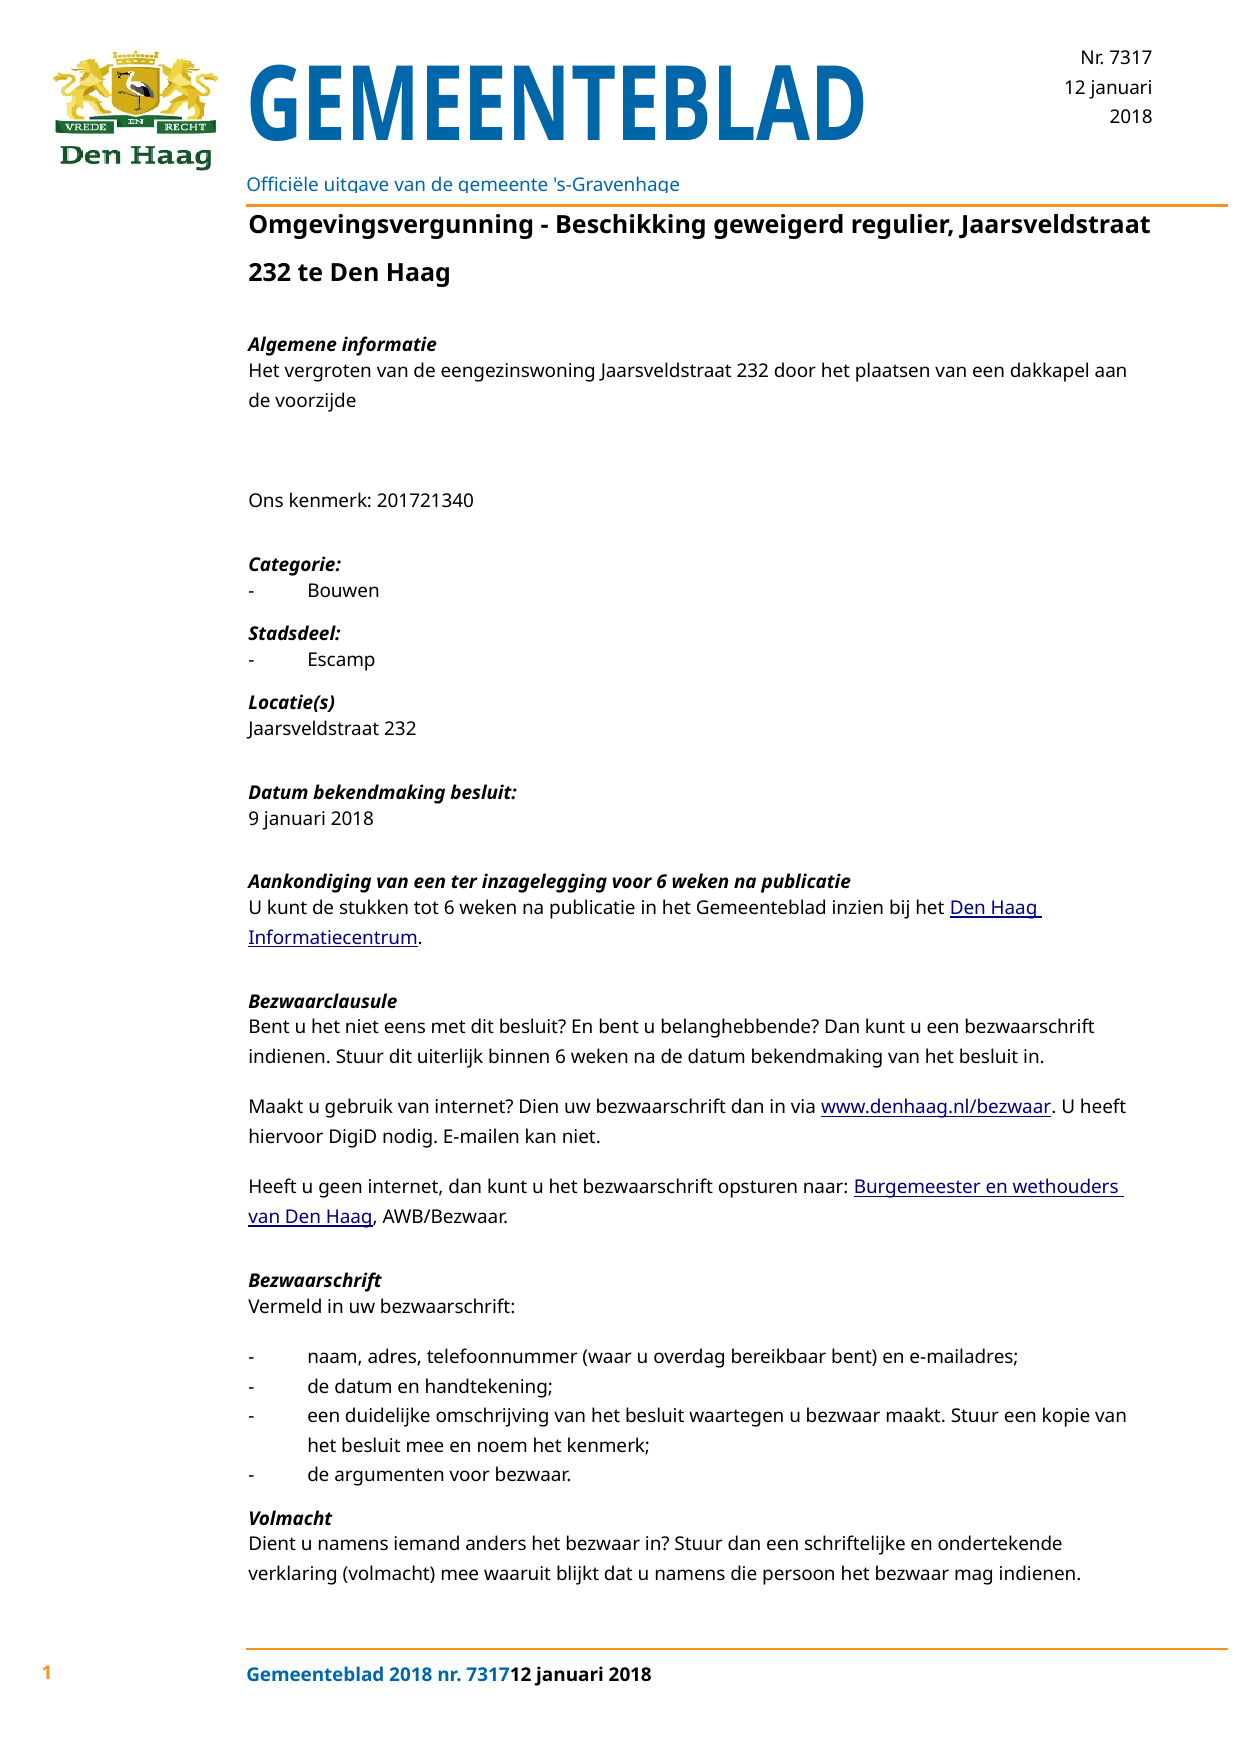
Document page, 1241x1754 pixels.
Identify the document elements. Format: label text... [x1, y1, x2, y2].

list de argumenten voor bezwaar. [248, 1462, 1152, 1487]
text Heeft u geen internet, dan kunt u het bezwaarschrift opsturen naar: Burgemeester en wethouders van Den Haag, AWB/Bezwaar. [248, 1174, 1152, 1229]
list een duidelijke omschrijving van het besluit waartegen u bezwaar maakt. Stuur een kopie van het besluit mee en noem het kenmerk; [248, 1402, 1152, 1458]
text Algemene informatie [248, 331, 1152, 357]
text Locatie(s) [248, 689, 1152, 715]
list de datum en handtekening; [248, 1373, 1152, 1399]
text Bent u het niet eens met dit besluit? En bent u belanghebbende? Dan kunt u een bezwaarschrift indienen. Stuur dit uiterlijk binnen 6 weken na de datum bekendmaking van het besluit in. [248, 1014, 1152, 1069]
text Maakt u gebruik van internet? Dien uw bezwaarschrift dan in via www.denhaag.nl/bezwaar. U heeft hiervoor DigiD nodig. E-mailen kan niet. [248, 1094, 1152, 1149]
text Volmacht [248, 1505, 1152, 1531]
text Aankondiging van een ter inzagelegging voor 6 weken na publicatie [248, 869, 1152, 894]
list naam, adres, telefoonnummer (waar u overdag bereikbaar bent) en e-mailadres; [248, 1343, 1152, 1369]
picture [41, 47, 231, 172]
text Omgevingsvergunning - Beschikking geweigerd regulier, Jaarsveldstraat 232 te Den Haag [248, 207, 1152, 288]
text Categorie: [248, 552, 1152, 577]
list Escamp [248, 646, 1152, 672]
text Dient u namens iemand anders het bezwaar in? Stuur dan een schriftelijke en ondertekende verklaring (volmacht) mee waaruit blijkt dat u namens die persoon het bezwaar mag indienen. [248, 1531, 1152, 1586]
text Jaarsveldstraat 232 [248, 715, 1152, 741]
text Datum bekendmaking besluit: [248, 779, 1152, 805]
text Het vergroten van de eengezinswoning Jaarsveldstraat 232 door het plaatsen van een dakkapel aan de voorzijde [248, 357, 1152, 412]
list Bouwen [248, 577, 1152, 603]
text Vermeld in uw bezwaarschrift: [248, 1293, 1152, 1319]
text Bezwaarclausule [248, 988, 1152, 1014]
text Stadsdeel: [248, 620, 1152, 646]
text Ons kenmerk: 201721340 [248, 488, 1152, 513]
text 9 januari 2018 [248, 805, 1152, 830]
text U kunt de stukken tot 6 weken na publicatie in het Gemeenteblad inzien bij het Den Haag Informatiecentrum. [248, 894, 1152, 950]
text Bezwaarschrift [248, 1267, 1152, 1293]
